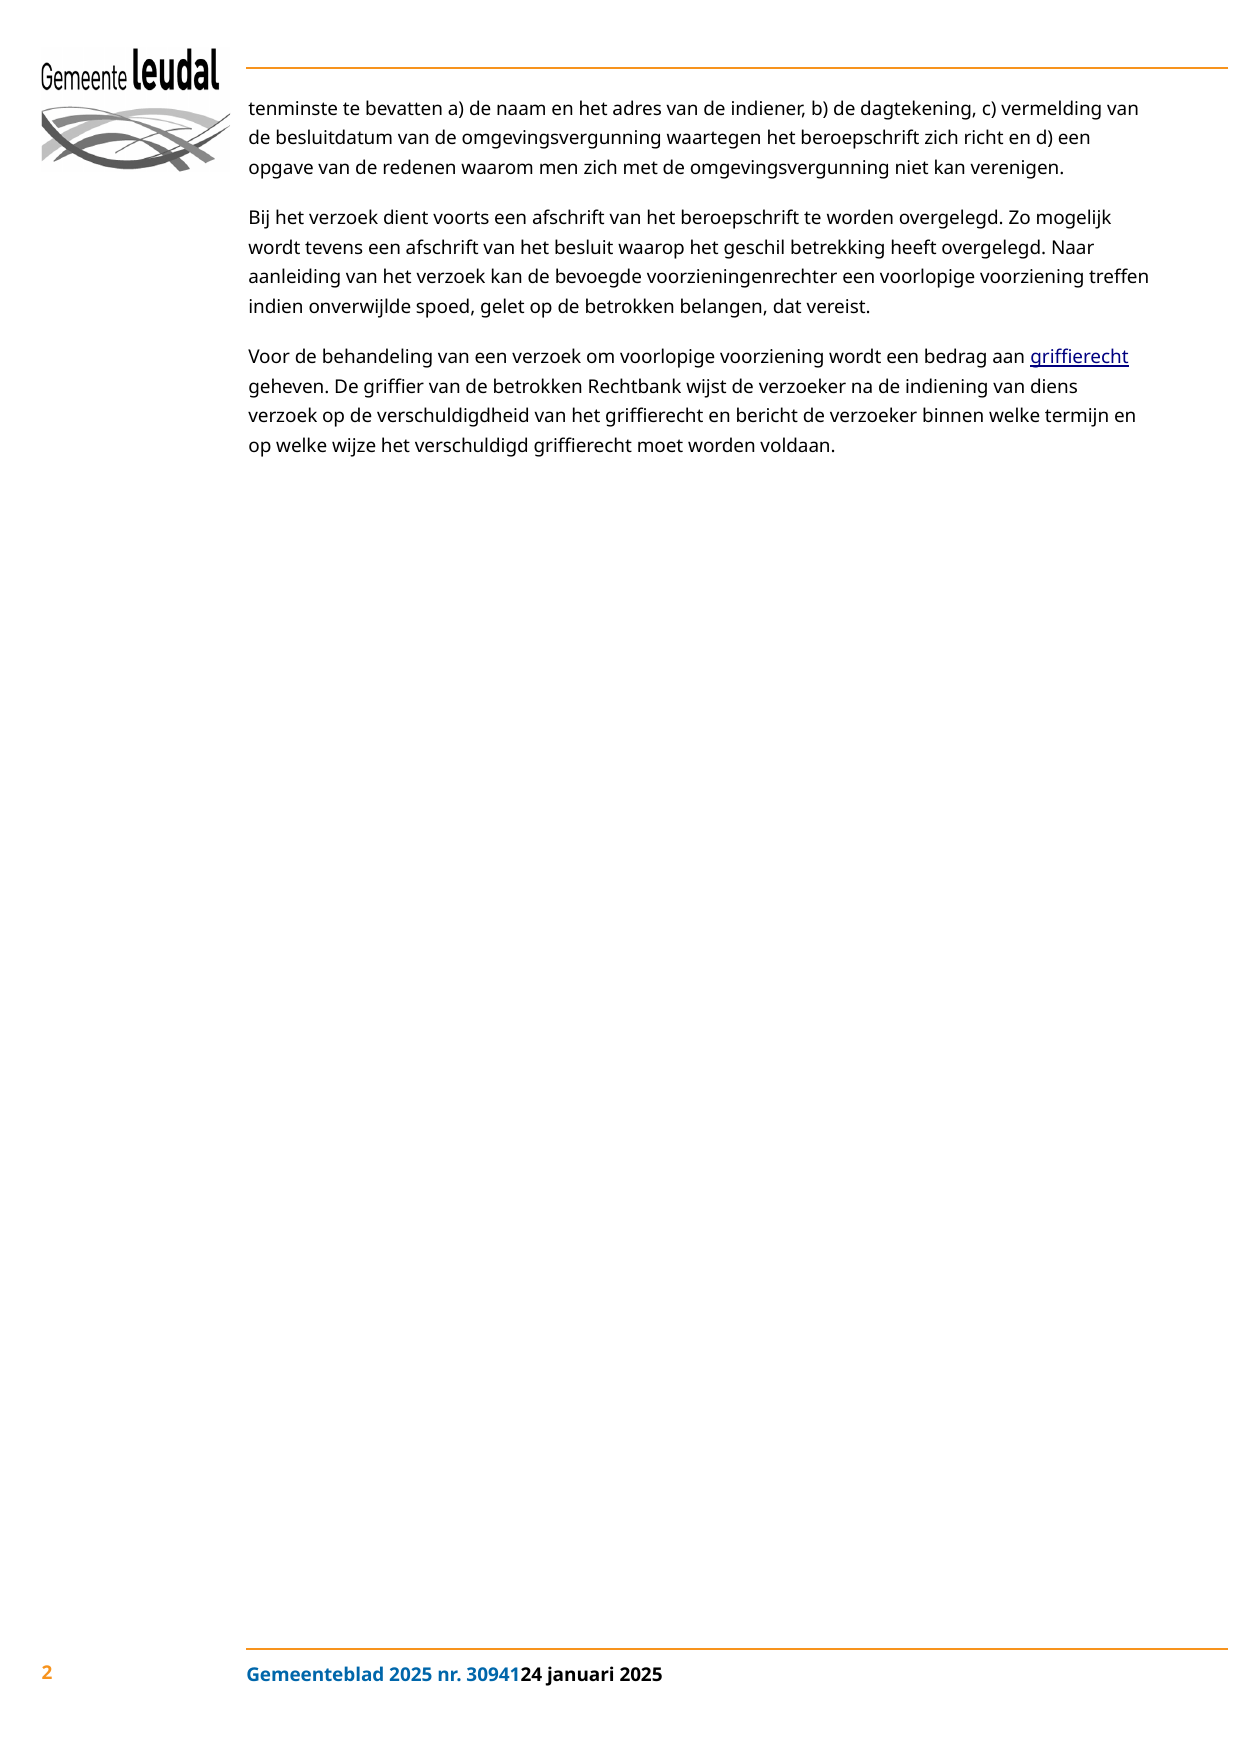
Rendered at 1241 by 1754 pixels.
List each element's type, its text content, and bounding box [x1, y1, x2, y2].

text tenminste te bevatten a) de naam en het adres van de indiener, b) de dagtekening, c) vermelding van de besluitdatum van de omgevingsvergunning waartegen het beroepschrift zich richt en d) een opgave van de redenen waarom men zich met de omgevingsvergunning niet kan verenigen. [248, 95, 1152, 180]
text Bij het verzoek dient voorts een afschrift van het beroepschrift te worden overgelegd. Zo mogelijk wordt tevens een afschrift van het besluit waarop het geschil betrekking heeft overgelegd. Naar aanleiding van het verzoek kan de bevoegde voorzieningenrechter een voorlopige voorziening treffen indien onverwijlde spoed, gelet op de betrokken belangen, dat vereist. [248, 204, 1152, 319]
text Voor de behandeling van een verzoek om voorlopige voorziening wordt een bedrag aan griffierecht geheven. De griffier van de betrokken Rechtbank wijst de verzoeker na de indiening van diens verzoek op de verschuldigdheid van het griffierecht en bericht de verzoeker binnen welke termijn en op welke wijze het verschuldigd griffierecht moet worden voldaan. [248, 343, 1152, 458]
picture [41, 47, 231, 172]
